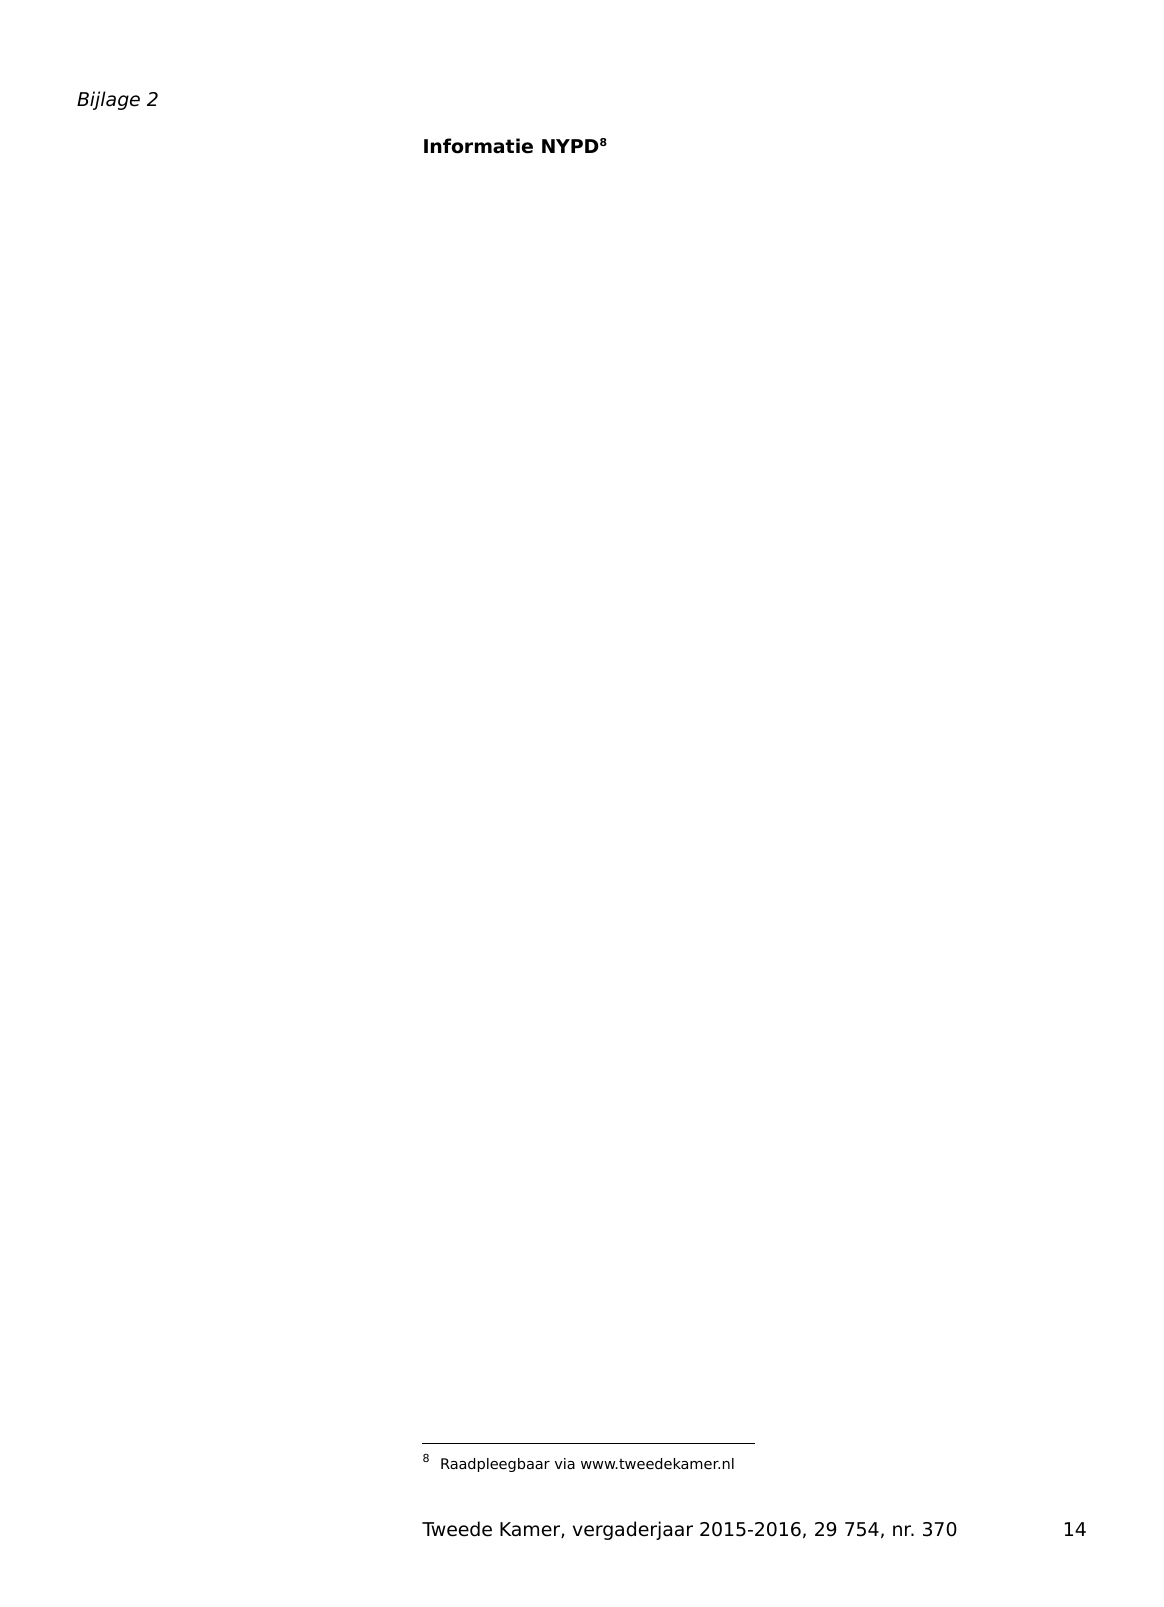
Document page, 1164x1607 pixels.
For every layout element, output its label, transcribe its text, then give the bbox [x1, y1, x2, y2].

subtitle Bijlage 2 [77, 89, 1087, 111]
text Informatie NYPD [422, 136, 1087, 158]
text Raadpleegbaar via www.tweedekamer.nl [422, 1452, 1087, 1474]
